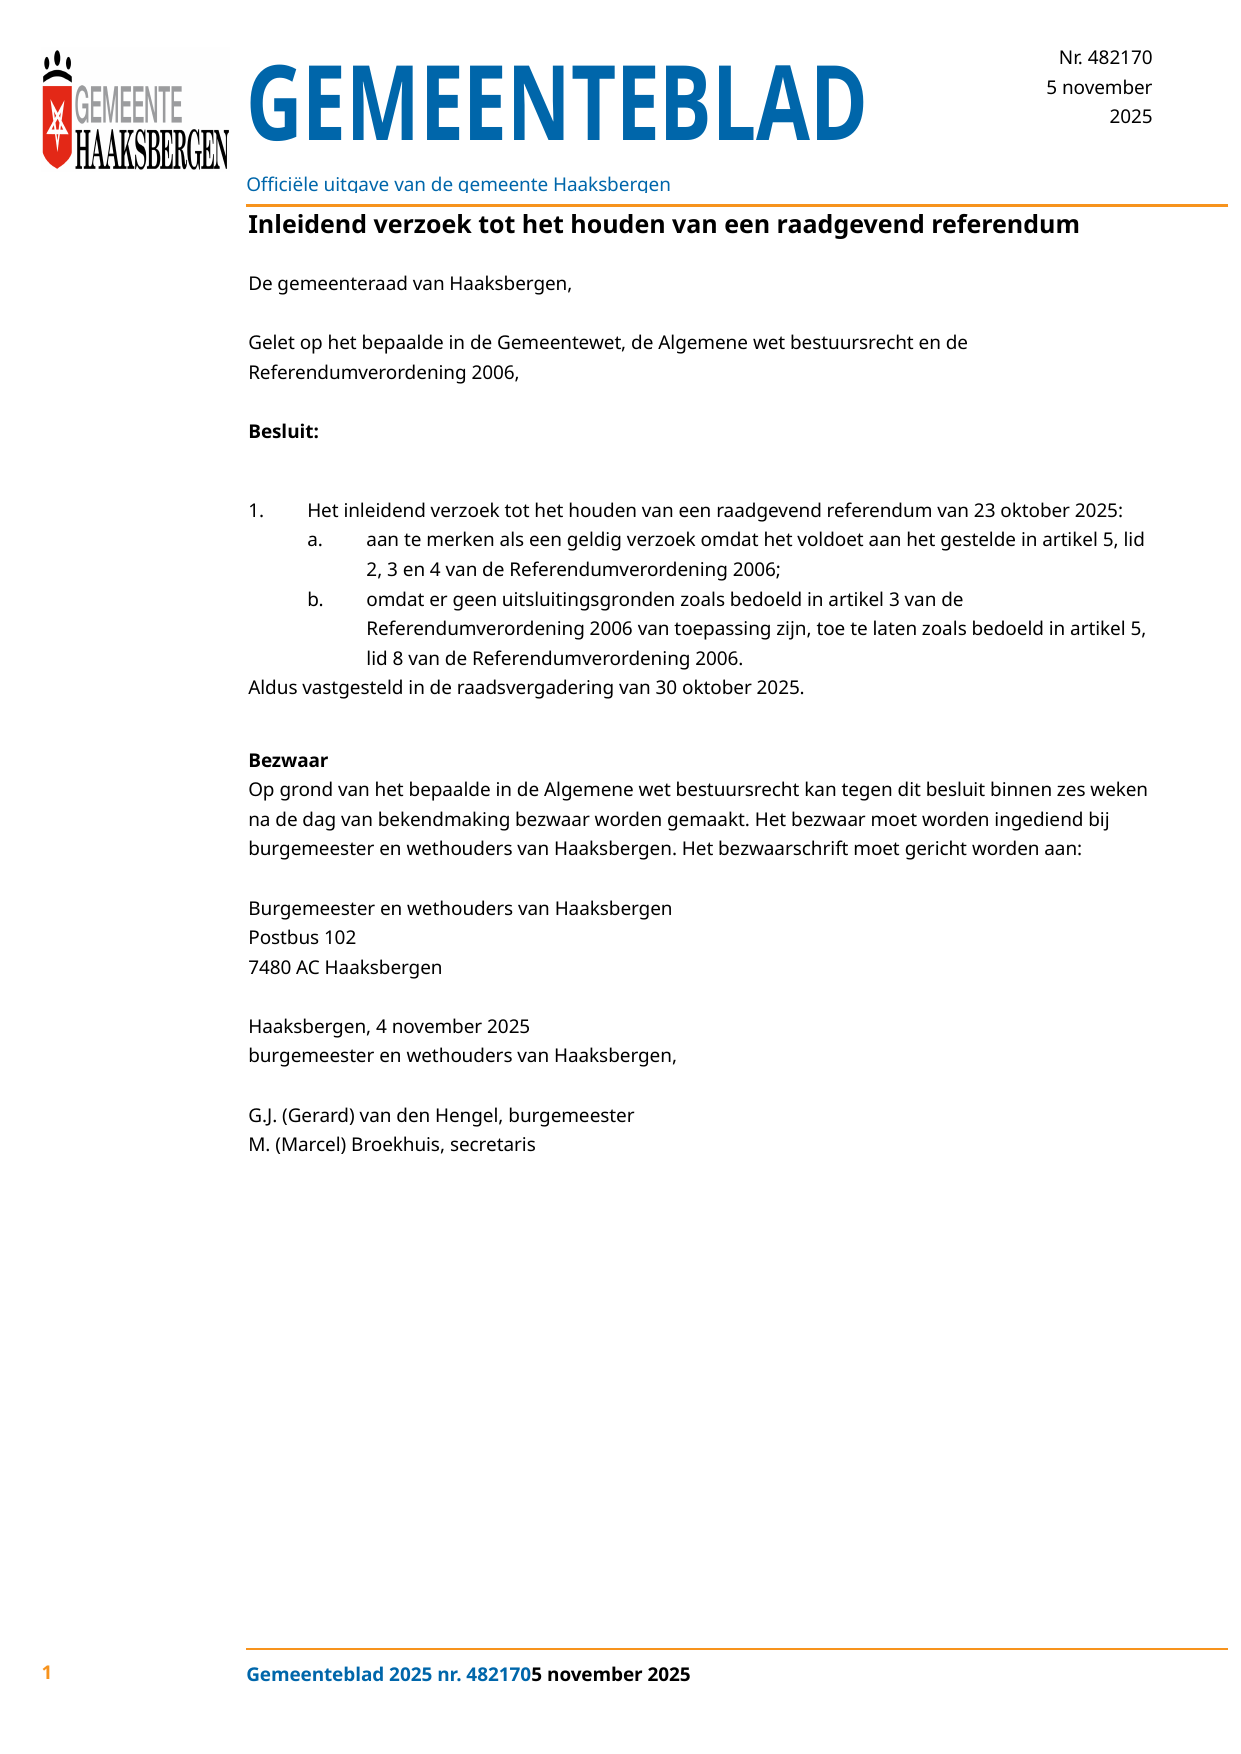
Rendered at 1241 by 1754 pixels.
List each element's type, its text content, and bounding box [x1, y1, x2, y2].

text burgemeester en wethouders van Haaksbergen, [248, 1043, 1152, 1068]
text Besluit: [248, 418, 1152, 444]
text G.J. (Gerard) van den Hengel, burgemeester [248, 1102, 1152, 1128]
text Gelet op het bepaalde in de Gemeentewet, de Algemene wet bestuursrecht en de Referendumverordening 2006, [248, 329, 1152, 385]
list omdat er geen uitsluitingsgronden zoals bedoeld in artikel 3 van de Referendumverordening 2006 van toepassing zijn, toe te laten zoals bedoeld in artikel 5, lid 8 van de Referendumverordening 2006. [307, 586, 1152, 671]
text Bezwaar [248, 747, 1152, 773]
text 7480 AC Haaksbergen [248, 954, 1152, 980]
list aan te merken als een geldig verzoek omdat het voldoet aan het gestelde in artikel 5, lid 2, 3 en 4 van de Referendumverordening 2006; [307, 527, 1152, 582]
text Aldus vastgesteld in de raadsvergadering van 30 oktober 2025. [248, 674, 1152, 700]
text Op grond van het bepaalde in de Algemene wet bestuursrecht kan tegen dit besluit binnen zes weken na de dag van bekendmaking bezwaar worden gemaakt. Het bezwaar moet worden ingediend bij burgemeester en wethouders van Haaksbergen. Het bezwaarschrift moet gericht worden aan: [248, 776, 1152, 861]
text Postbus 102 [248, 924, 1152, 950]
list Het inleidend verzoek tot het houden van een raadgevend referendum van 23 oktober 2025: [248, 497, 1152, 523]
text De gemeenteraad van Haaksbergen, [248, 270, 1152, 296]
text M. (Marcel) Broekhuis, secretaris [248, 1131, 1152, 1157]
text Haaksbergen, 4 november 2025 [248, 1013, 1152, 1039]
picture [41, 47, 231, 172]
text Burgemeester en wethouders van Haaksbergen [248, 895, 1152, 921]
text Inleidend verzoek tot het houden van een raadgevend referendum [248, 207, 1152, 241]
